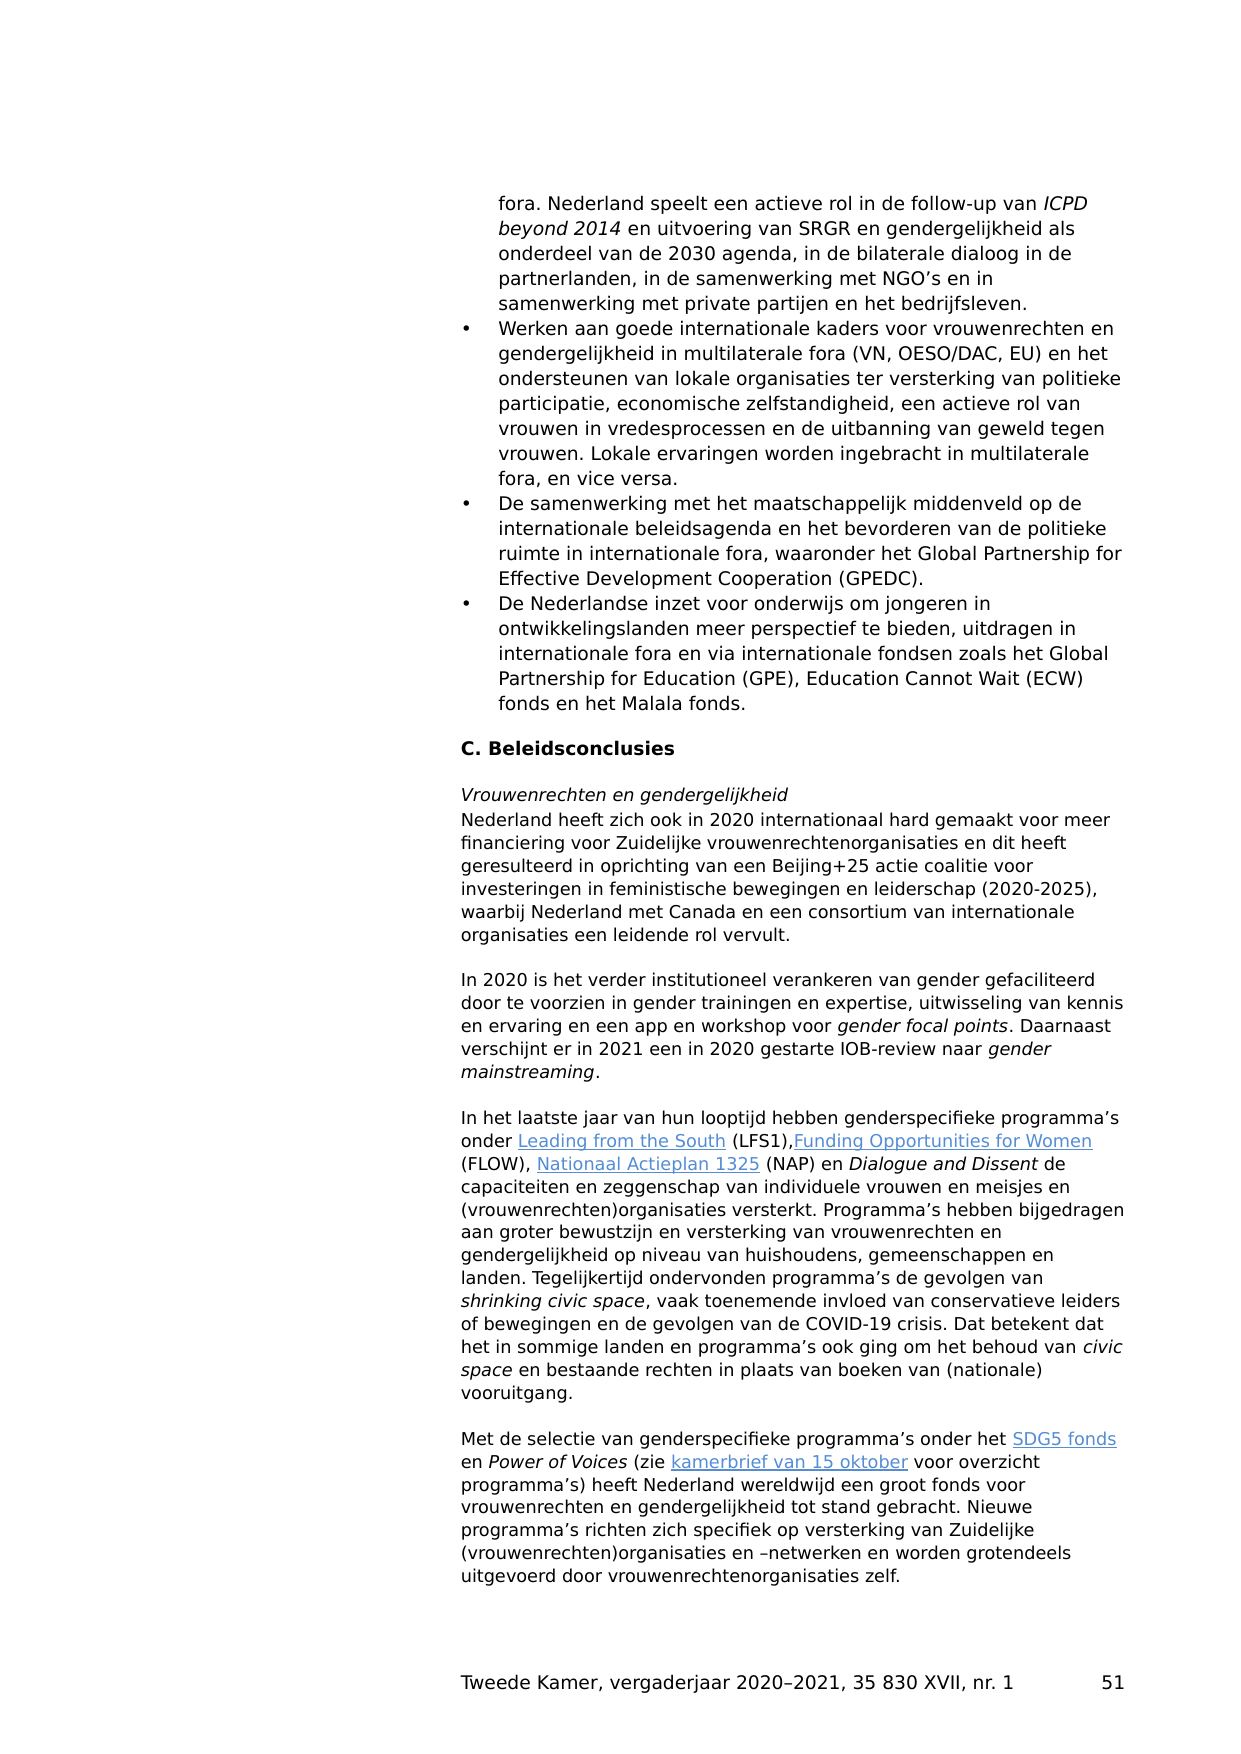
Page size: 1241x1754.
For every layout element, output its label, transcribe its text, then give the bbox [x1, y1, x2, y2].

list fora. Nederland speelt een actieve rol in de follow-up van ICPD beyond 2014 en uitvoering van SRGR en gendergelijkheid als onderdeel van de 2030 agenda, in de bilaterale dialoog in de partnerlanden, in de samenwerking met NGO’s en in samenwerking met private partijen en het bedrijfsleven. [461, 191, 1125, 316]
text Vrouwenrechten en gendergelijkheid [461, 783, 1125, 806]
text In 2020 is het verder institutioneel verankeren van gender gefaciliteerd door te voorzien in gender trainingen en expertise, uitwisseling van kennis en ervaring en een app en workshop voor gender focal points. Daarnaast verschijnt er in 2021 een in 2020 gestarte IOB-review naar gender mainstreaming. [461, 968, 1125, 1083]
list De samenwerking met het maatschappelijk middenveld op de internationale beleidsagenda en het bevorderen van de politieke ruimte in internationale fora, waaronder het Global Partnership for Effective Development Cooperation (GPEDC). [461, 491, 1125, 591]
list Werken aan goede internationale kaders voor vrouwenrechten en gendergelijkheid in multilaterale fora (VN, OESO/DAC, EU) en het ondersteunen van lokale organisaties ter versterking van politieke participatie, economische zelfstandigheid, een actieve rol van vrouwen in vredesprocessen en de uitbanning van geweld tegen vrouwen. Lokale ervaringen worden ingebracht in multilaterale fora, en vice versa. [461, 316, 1125, 491]
list De Nederlandse inzet voor onderwijs om jongeren in ontwikkelingslanden meer perspectief te bieden, uitdragen in internationale fora en via internationale fondsen zoals het Global Partnership for Education (GPE), Education Cannot Wait (ECW) fonds en het Malala fonds. [461, 591, 1125, 716]
text Met de selectie van genderspecifieke programma’s onder het SDG5 fonds en Power of Voices (zie kamerbrief van 15 oktober voor overzicht programma’s) heeft Nederland wereldwijd een groot fonds voor vrouwenrechten en gendergelijkheid tot stand gebracht. Nieuwe programma’s richten zich specifiek op versterking van Zuidelijke (vrouwenrechten)organisaties en –netwerken en worden grotendeels uitgevoerd door vrouwenrechtenorganisaties zelf. [461, 1427, 1125, 1587]
title C. Beleidsconclusies [461, 738, 1125, 759]
text Nederland heeft zich ook in 2020 internationaal hard gemaakt voor meer financiering voor Zuidelijke vrouwenrechtenorganisaties en dit heeft geresulteerd in oprichting van een Beijing+25 actie coalitie voor investeringen in feministische bewegingen en leiderschap (2020-2025), waarbij Nederland met Canada en een consortium van internationale organisaties een leidende rol vervult. [461, 808, 1125, 946]
text In het laatste jaar van hun looptijd hebben genderspecifieke programma’s onder Leading from the South (LFS1),Funding Opportunities for Women (FLOW), Nationaal Actieplan 1325 (NAP) en Dialogue and Dissent de capaciteiten en zeggenschap van individuele vrouwen en meisjes en (vrouwenrechten)organisaties versterkt. Programma’s hebben bijgedragen aan groter bewustzijn en versterking van vrouwenrechten en gendergelijkheid op niveau van huishoudens, gemeenschappen en landen. Tegelijkertijd ondervonden programma’s de gevolgen van shrinking civic space, vaak toenemende invloed van conservatieve leiders of bewegingen en de gevolgen van de COVID-19 crisis. Dat betekent dat het in sommige landen en programma’s ook ging om het behoud van civic space en bestaande rechten in plaats van boeken van (nationale) vooruitgang. [461, 1106, 1125, 1404]
